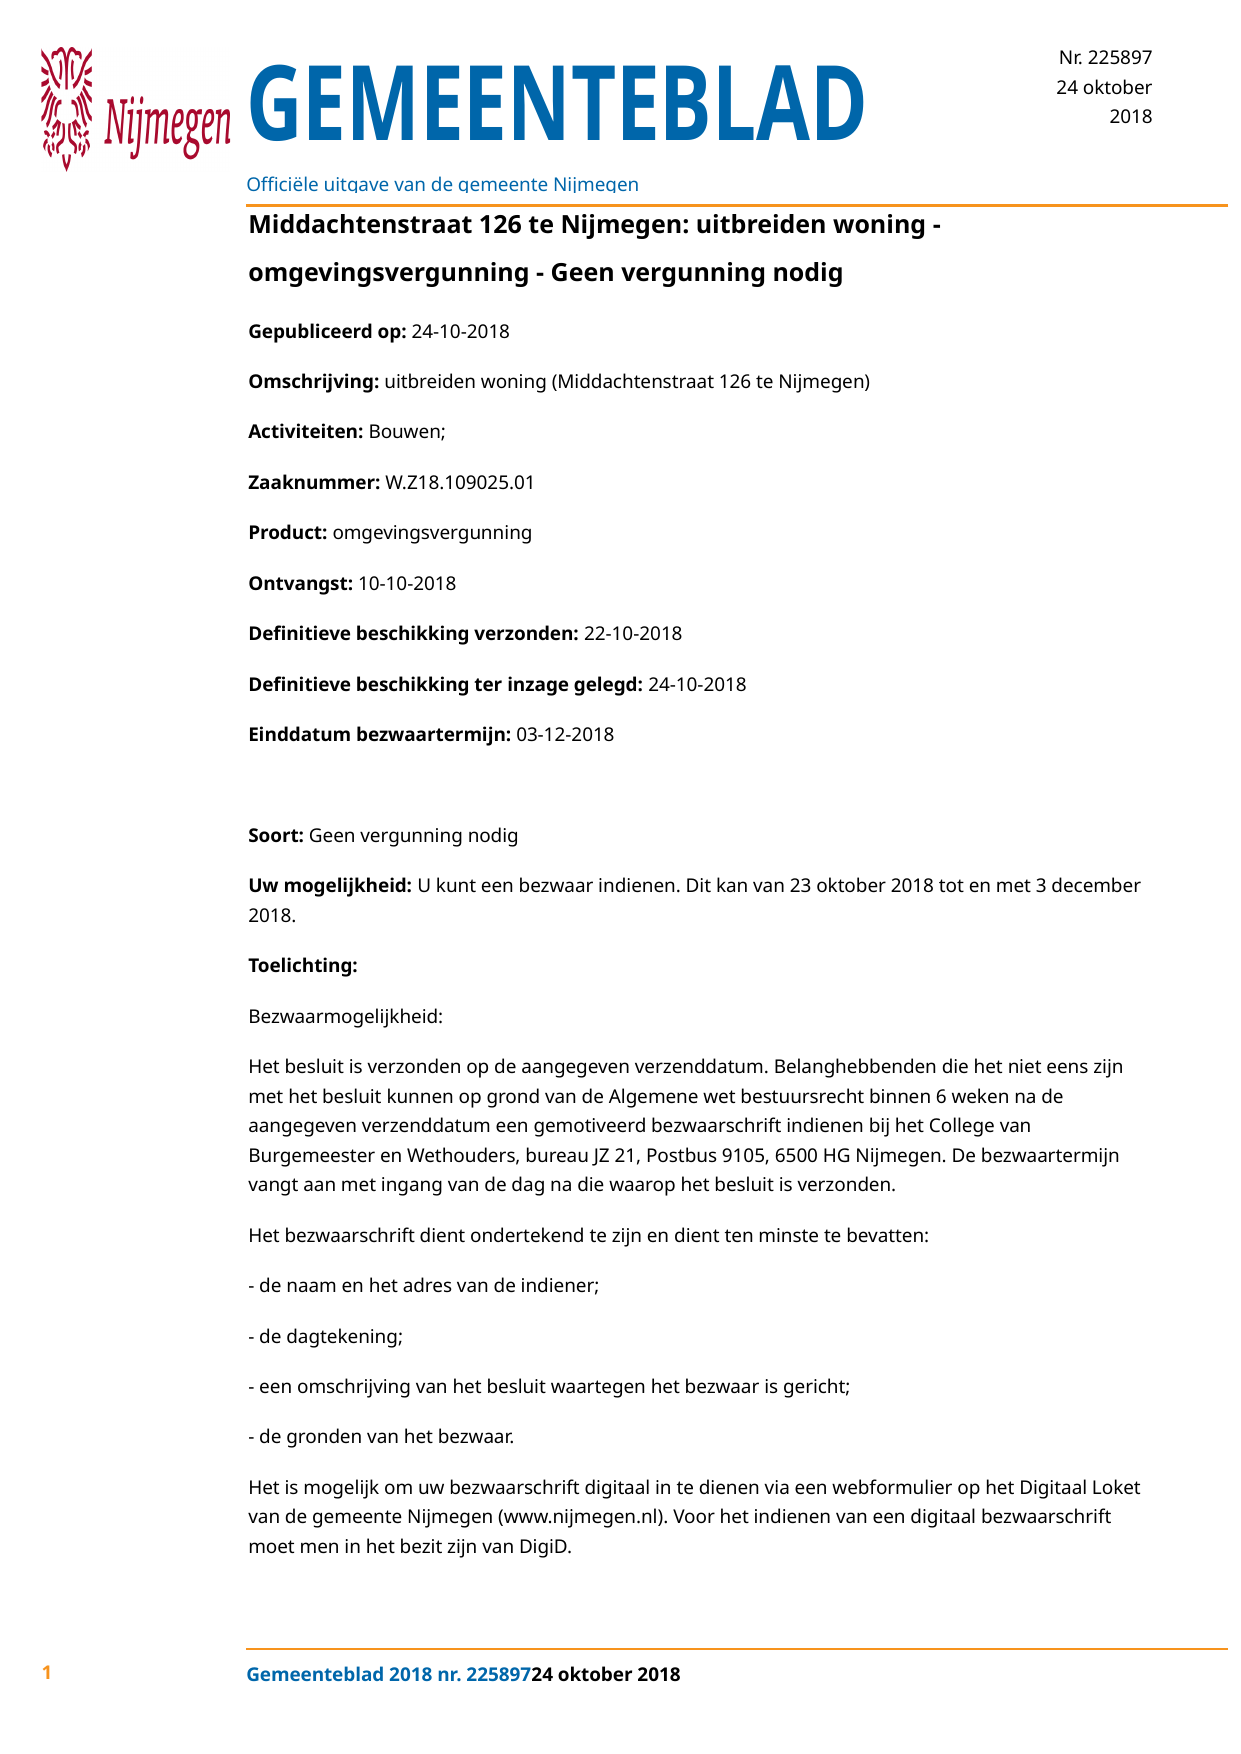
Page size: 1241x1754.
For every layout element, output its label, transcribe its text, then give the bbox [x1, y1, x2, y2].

text - de dagtekening; [248, 1323, 1152, 1349]
text Einddatum bezwaartermijn: 03-12-2018 [248, 721, 1152, 747]
text Het bezwaarschrift dient ondertekend te zijn en dient ten minste te bevatten: [248, 1222, 1152, 1248]
text Middachtenstraat 126 te Nijmegen: uitbreiden woning - omgevingsvergunning - Geen vergunning nodig [248, 207, 1152, 288]
text Product: omgevingsvergunning [248, 519, 1152, 545]
text Omschrijving: uitbreiden woning (Middachtenstraat 126 te Nijmegen) [248, 368, 1152, 394]
text Het besluit is verzonden op de aangegeven verzenddatum. Belanghebbenden die het niet eens zijn met het besluit kunnen op grond van de Algemene wet bestuursrecht binnen 6 weken na de aangegeven verzenddatum een gemotiveerd bezwaarschrift indienen bij het College van Burgemeester en Wethouders, bureau JZ 21, Postbus 9105, 6500 HG Nijmegen. De bezwaartermijn vangt aan met ingang van de dag na die waarop het besluit is verzonden. [248, 1053, 1152, 1197]
text Toelichting: [248, 952, 1152, 978]
text Ontvangst: 10-10-2018 [248, 570, 1152, 596]
text Uw mogelijkheid: U kunt een bezwaar indienen. Dit kan van 23 oktober 2018 tot en met 3 december 2018. [248, 872, 1152, 928]
text Zaaknummer: W.Z18.109025.01 [248, 469, 1152, 495]
text Soort: Geen vergunning nodig [248, 822, 1152, 848]
picture [41, 47, 231, 172]
text - de gronden van het bezwaar. [248, 1424, 1152, 1449]
text Definitieve beschikking ter inzage gelegd: 24-10-2018 [248, 671, 1152, 697]
text - de naam en het adres van de indiener; [248, 1272, 1152, 1298]
text Activiteiten: Bouwen; [248, 419, 1152, 444]
text Het is mogelijk om uw bezwaarschrift digitaal in te dienen via een webformulier op het Digitaal Loket van de gemeente Nijmegen (www.nijmegen.nl). Voor het indienen van een digitaal bezwaarschrift moet men in het bezit zijn van DigiD. [248, 1474, 1152, 1559]
text Bezwaarmogelijkheid: [248, 1003, 1152, 1029]
text Definitieve beschikking verzonden: 22-10-2018 [248, 620, 1152, 646]
text - een omschrijving van het besluit waartegen het bezwaar is gericht; [248, 1373, 1152, 1399]
text Gepubliceerd op: 24-10-2018 [248, 318, 1152, 344]
